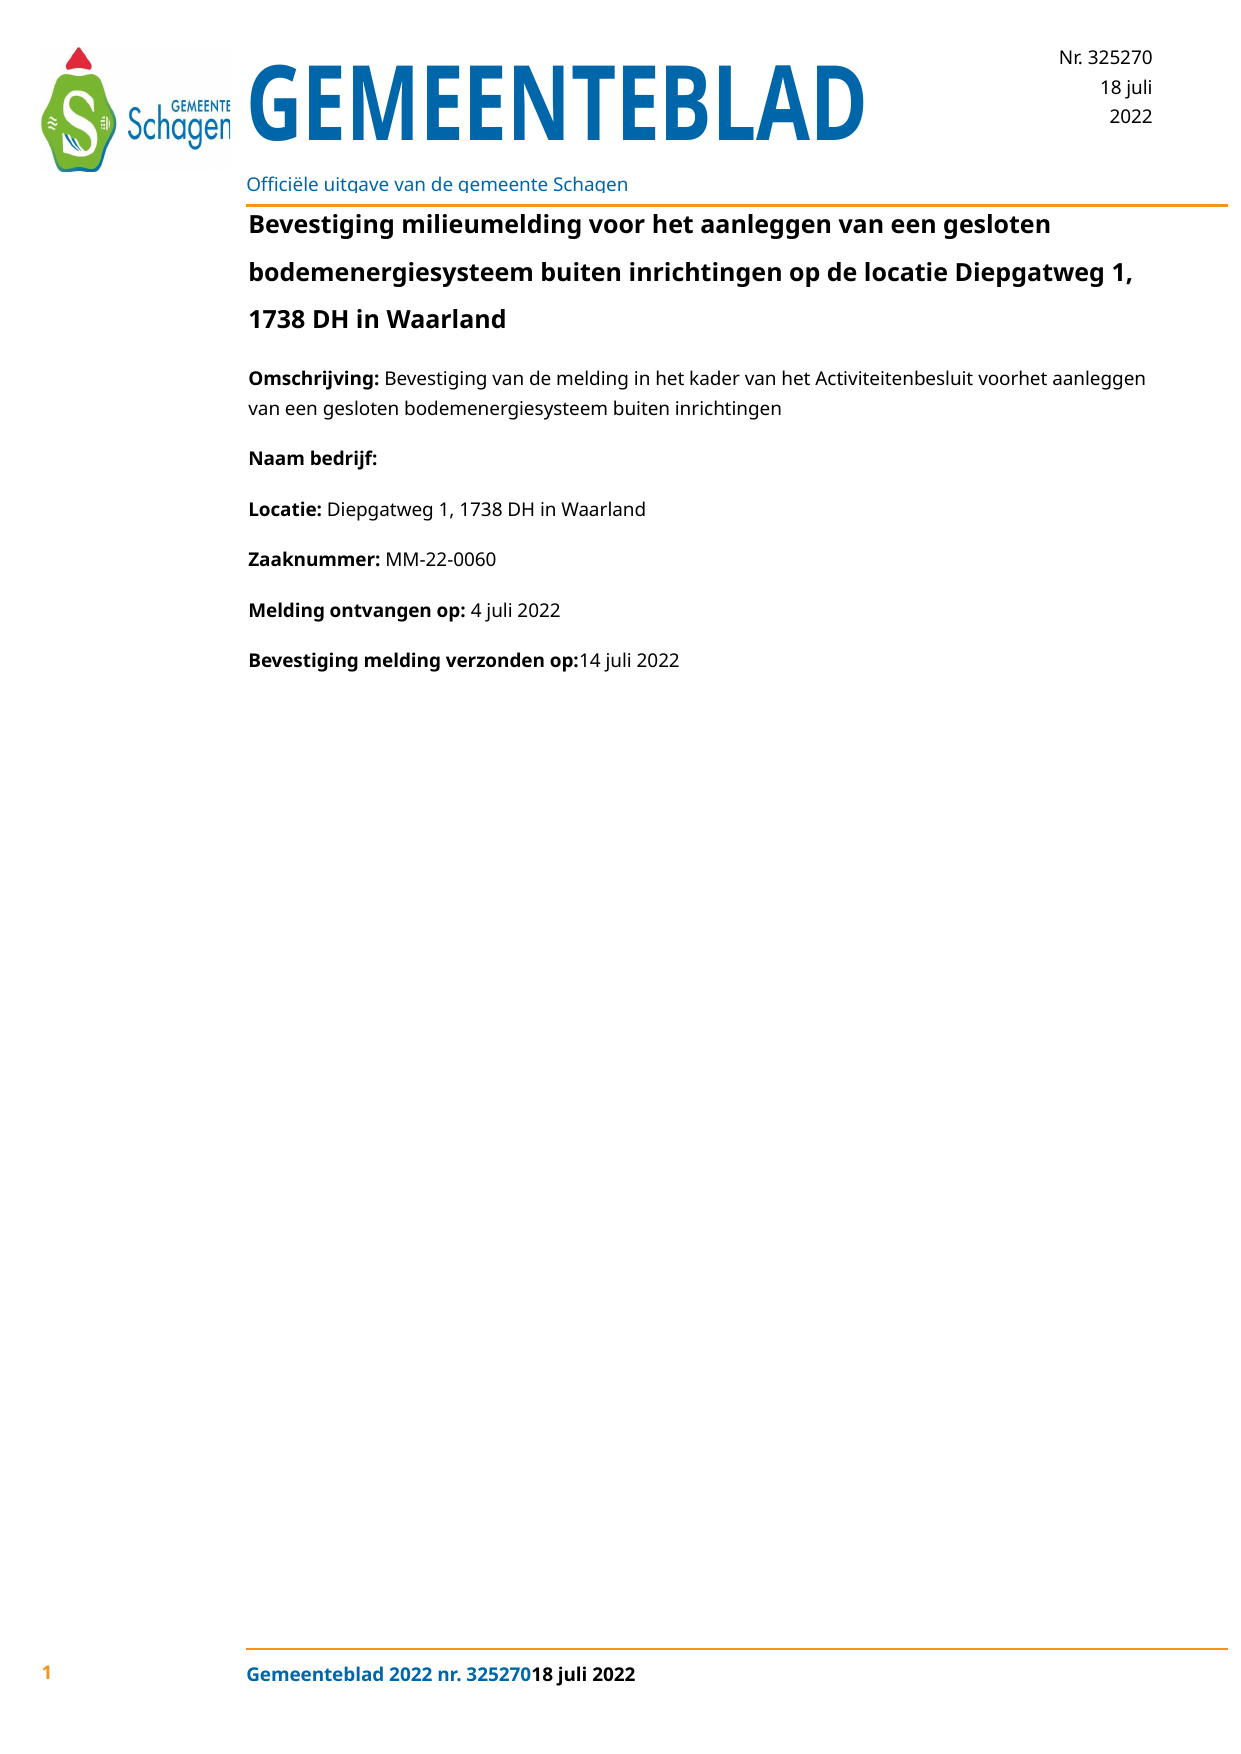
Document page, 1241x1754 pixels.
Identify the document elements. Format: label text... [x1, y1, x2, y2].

text Locatie: Diepgatweg 1, 1738 DH in Waarland [248, 496, 1152, 522]
picture [41, 47, 231, 172]
text Melding ontvangen op: 4 juli 2022 [248, 597, 1152, 622]
text Bevestiging melding verzonden op:14 juli 2022 [248, 647, 1152, 673]
text Naam bedrijf: [248, 446, 1152, 471]
text Omschrijving: Bevestiging van de melding in het kader van het Activiteitenbesluit voorhet aanleggen van een gesloten bodemenergiesysteem buiten inrichtingen [248, 366, 1152, 421]
text Zaaknummer: MM-22-0060 [248, 546, 1152, 572]
text Bevestiging milieumelding voor het aanleggen van een gesloten bodemenergiesysteem buiten inrichtingen op de locatie Diepgatweg 1, 1738 DH in Waarland [248, 207, 1152, 336]
